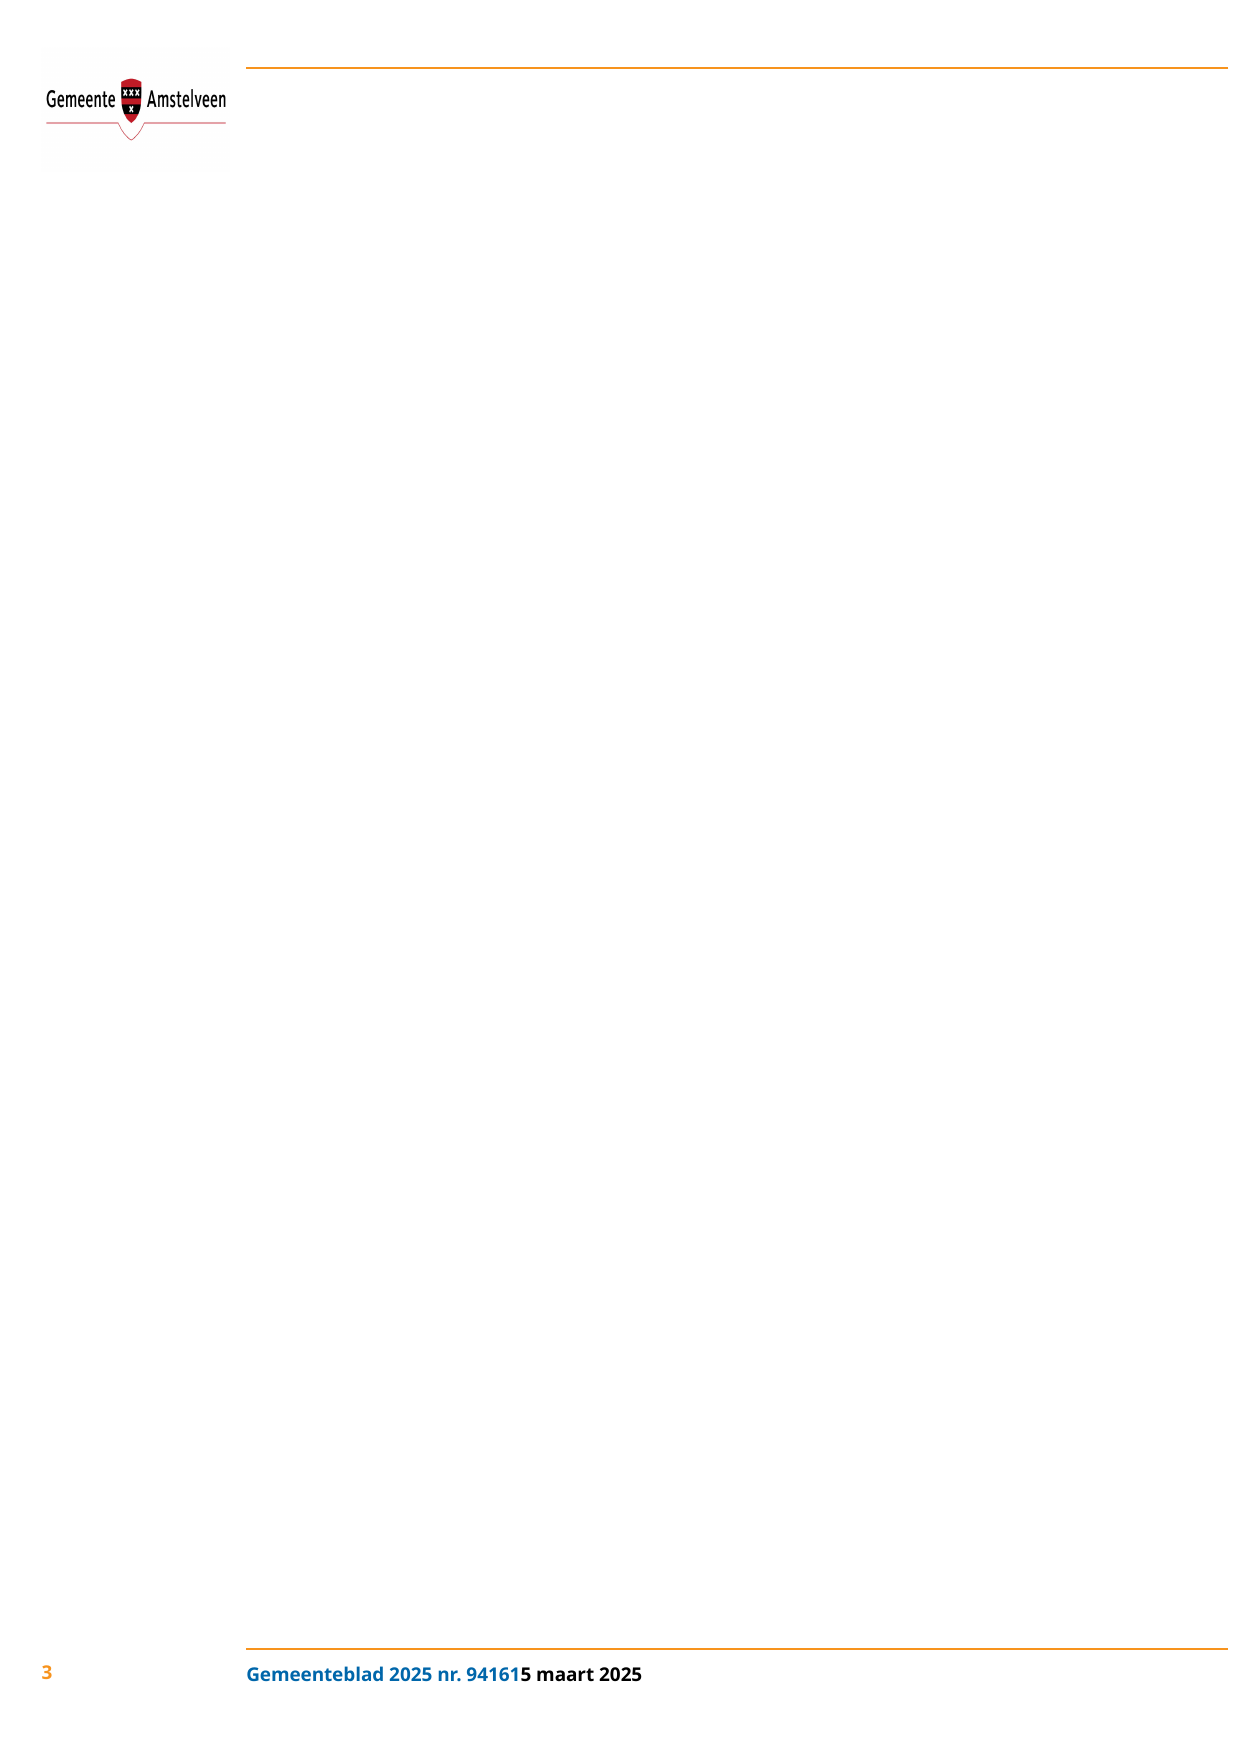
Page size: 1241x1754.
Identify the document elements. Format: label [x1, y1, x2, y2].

picture [41, 47, 231, 172]
